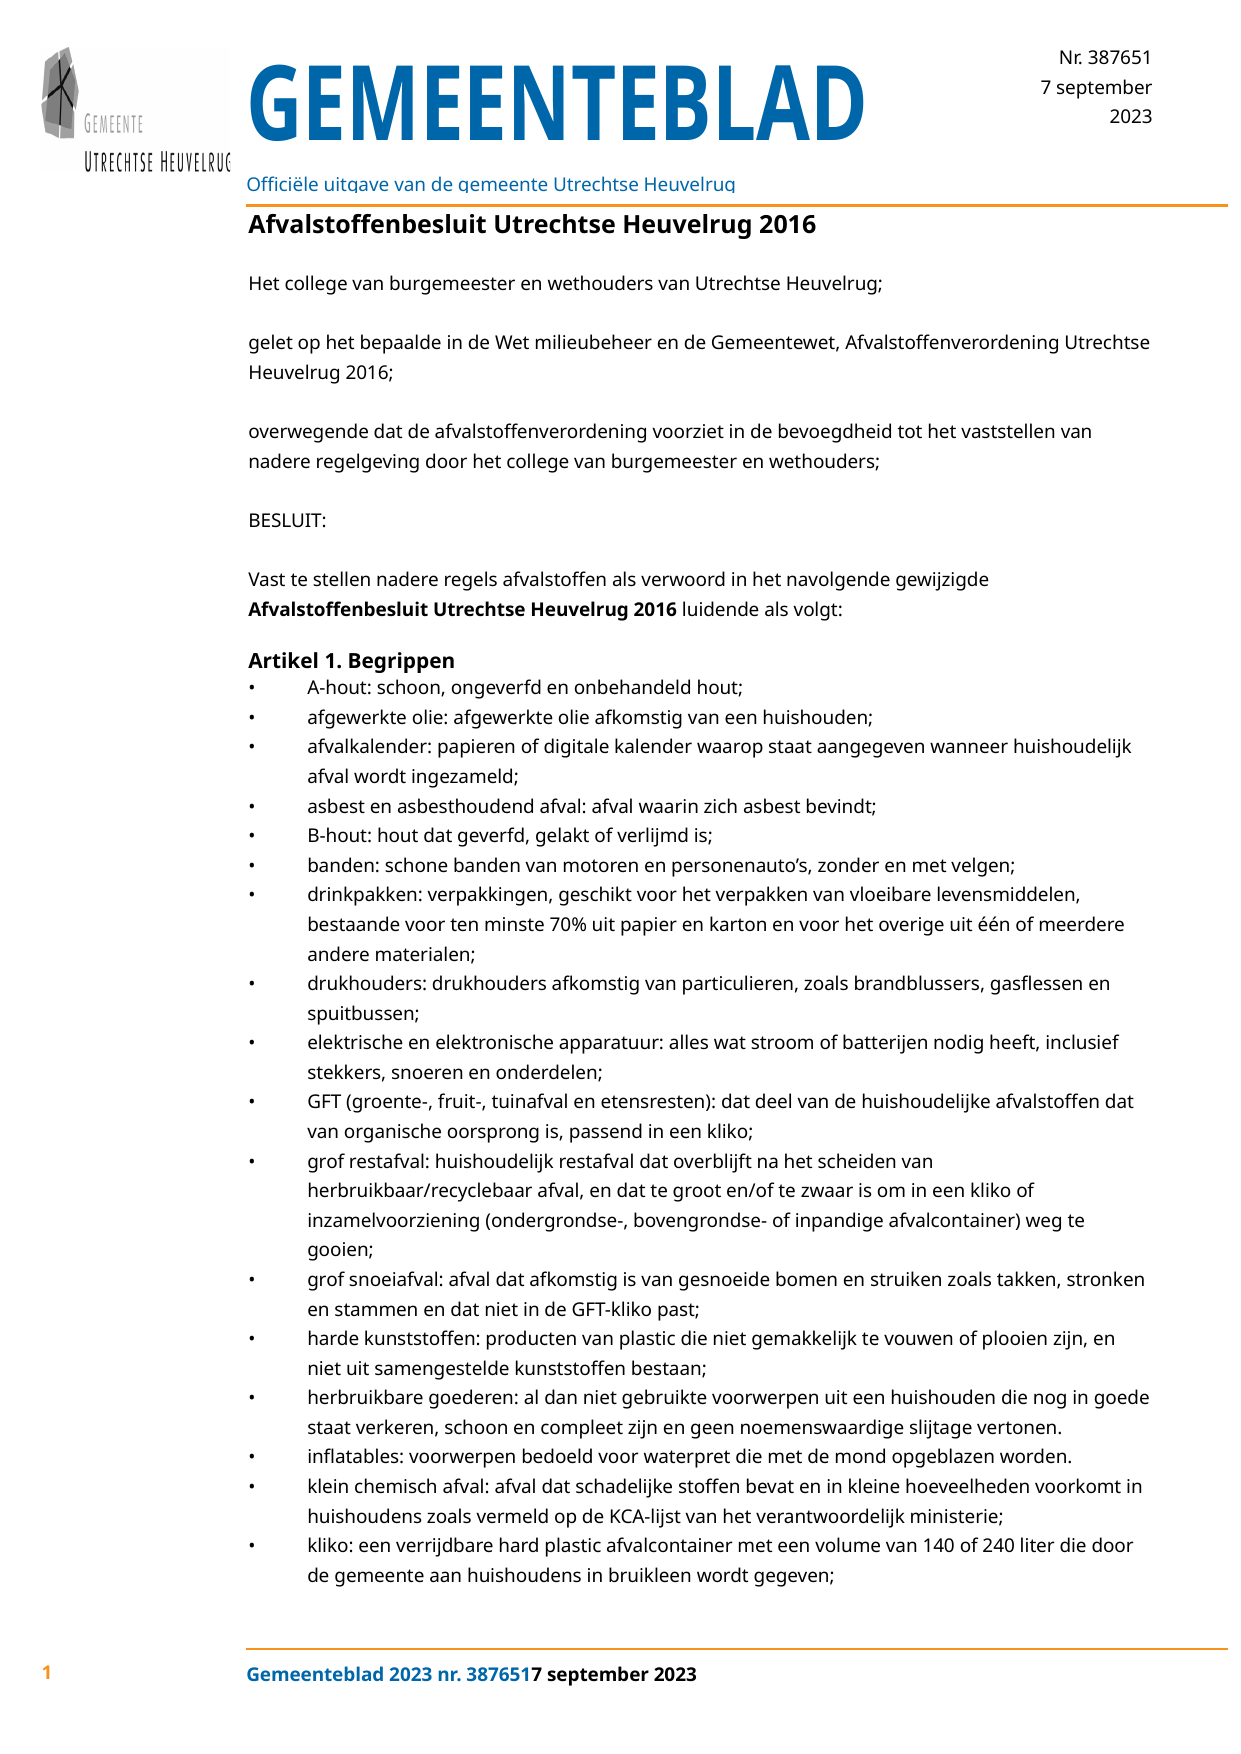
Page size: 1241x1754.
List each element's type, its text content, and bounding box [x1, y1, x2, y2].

list drinkpakken: verpakkingen, geschikt voor het verpakken van vloeibare levensmiddelen, bestaande voor ten minste 70% uit papier en karton en voor het overige uit één of meerdere andere materialen; [248, 882, 1152, 967]
list grof restafval: huishoudelijk restafval dat overblijft na het scheiden van herbruikbaar/recyclebaar afval, en dat te groot en/of te zwaar is om in een kliko of inzamelvoorziening (ondergrondse-, bovengrondse- of inpandige afvalcontainer) weg te gooien; [248, 1148, 1152, 1262]
list B-hout: hout dat geverfd, gelakt of verlijmd is; [248, 822, 1152, 848]
list afvalkalender: papieren of digitale kalender waarop staat aangegeven wanneer huishoudelijk afval wordt ingezameld; [248, 734, 1152, 789]
text Het college van burgemeester en wethouders van Utrechtse Heuvelrug; [248, 270, 1152, 296]
list drukhouders: drukhouders afkomstig van particulieren, zoals brandblussers, gasflessen en spuitbussen; [248, 970, 1152, 1026]
list klein chemisch afval: afval dat schadelijke stoffen bevat en in kleine hoeveelheden voorkomt in huishoudens zoals vermeld op de KCA-lijst van het verantwoordelijk ministerie; [248, 1473, 1152, 1529]
text Afvalstoffenbesluit Utrechtse Heuvelrug 2016 [248, 207, 1152, 241]
text gelet op het bepaalde in de Wet milieubeheer en de Gemeentewet, Afvalstoffenverordening Utrechtse Heuvelrug 2016; [248, 329, 1152, 385]
list inflatables: voorwerpen bedoeld voor waterpret die met de mond opgeblazen worden. [248, 1444, 1152, 1469]
text Artikel 1. Begrippen [248, 646, 1152, 674]
list A-hout: schoon, ongeverfd en onbehandeld hout; [248, 674, 1152, 700]
list afgewerkte olie: afgewerkte olie afkomstig van een huishouden; [248, 704, 1152, 730]
list elektrische en elektronische apparatuur: alles wat stroom of batterijen nodig heeft, inclusief stekkers, snoeren en onderdelen; [248, 1029, 1152, 1085]
picture [41, 47, 231, 172]
text BESLUIT: [248, 507, 1152, 533]
list GFT (groente-, fruit-, tuinafval en etensresten): dat deel van de huishoudelijke afvalstoffen dat van organische oorsprong is, passend in een kliko; [248, 1089, 1152, 1144]
list harde kunststoffen: producten van plastic die niet gemakkelijk te vouwen of plooien zijn, en niet uit samengestelde kunststoffen bestaan; [248, 1325, 1152, 1381]
list banden: schone banden van motoren en personenauto’s, zonder en met velgen; [248, 852, 1152, 878]
text overwegende dat de afvalstoffenverordening voorziet in de bevoegdheid tot het vaststellen van nadere regelgeving door het college van burgemeester en wethouders; [248, 418, 1152, 473]
list herbruikbare goederen: al dan niet gebruikte voorwerpen uit een huishouden die nog in goede staat verkeren, schoon en compleet zijn en geen noemenswaardige slijtage vertonen. [248, 1384, 1152, 1440]
list asbest en asbesthoudend afval: afval waarin zich asbest bevindt; [248, 793, 1152, 819]
list kliko: een verrijdbare hard plastic afvalcontainer met een volume van 140 of 240 liter die door de gemeente aan huishoudens in bruikleen wordt gegeven; [248, 1532, 1152, 1588]
list grof snoeiafval: afval dat afkomstig is van gesnoeide bomen en struiken zoals takken, stronken en stammen en dat niet in de GFT-kliko past; [248, 1266, 1152, 1322]
text Vast te stellen nadere regels afvalstoffen als verwoord in het navolgende gewijzigde Afvalstoffenbesluit Utrechtse Heuvelrug 2016 luidende als volgt: [248, 566, 1152, 621]
